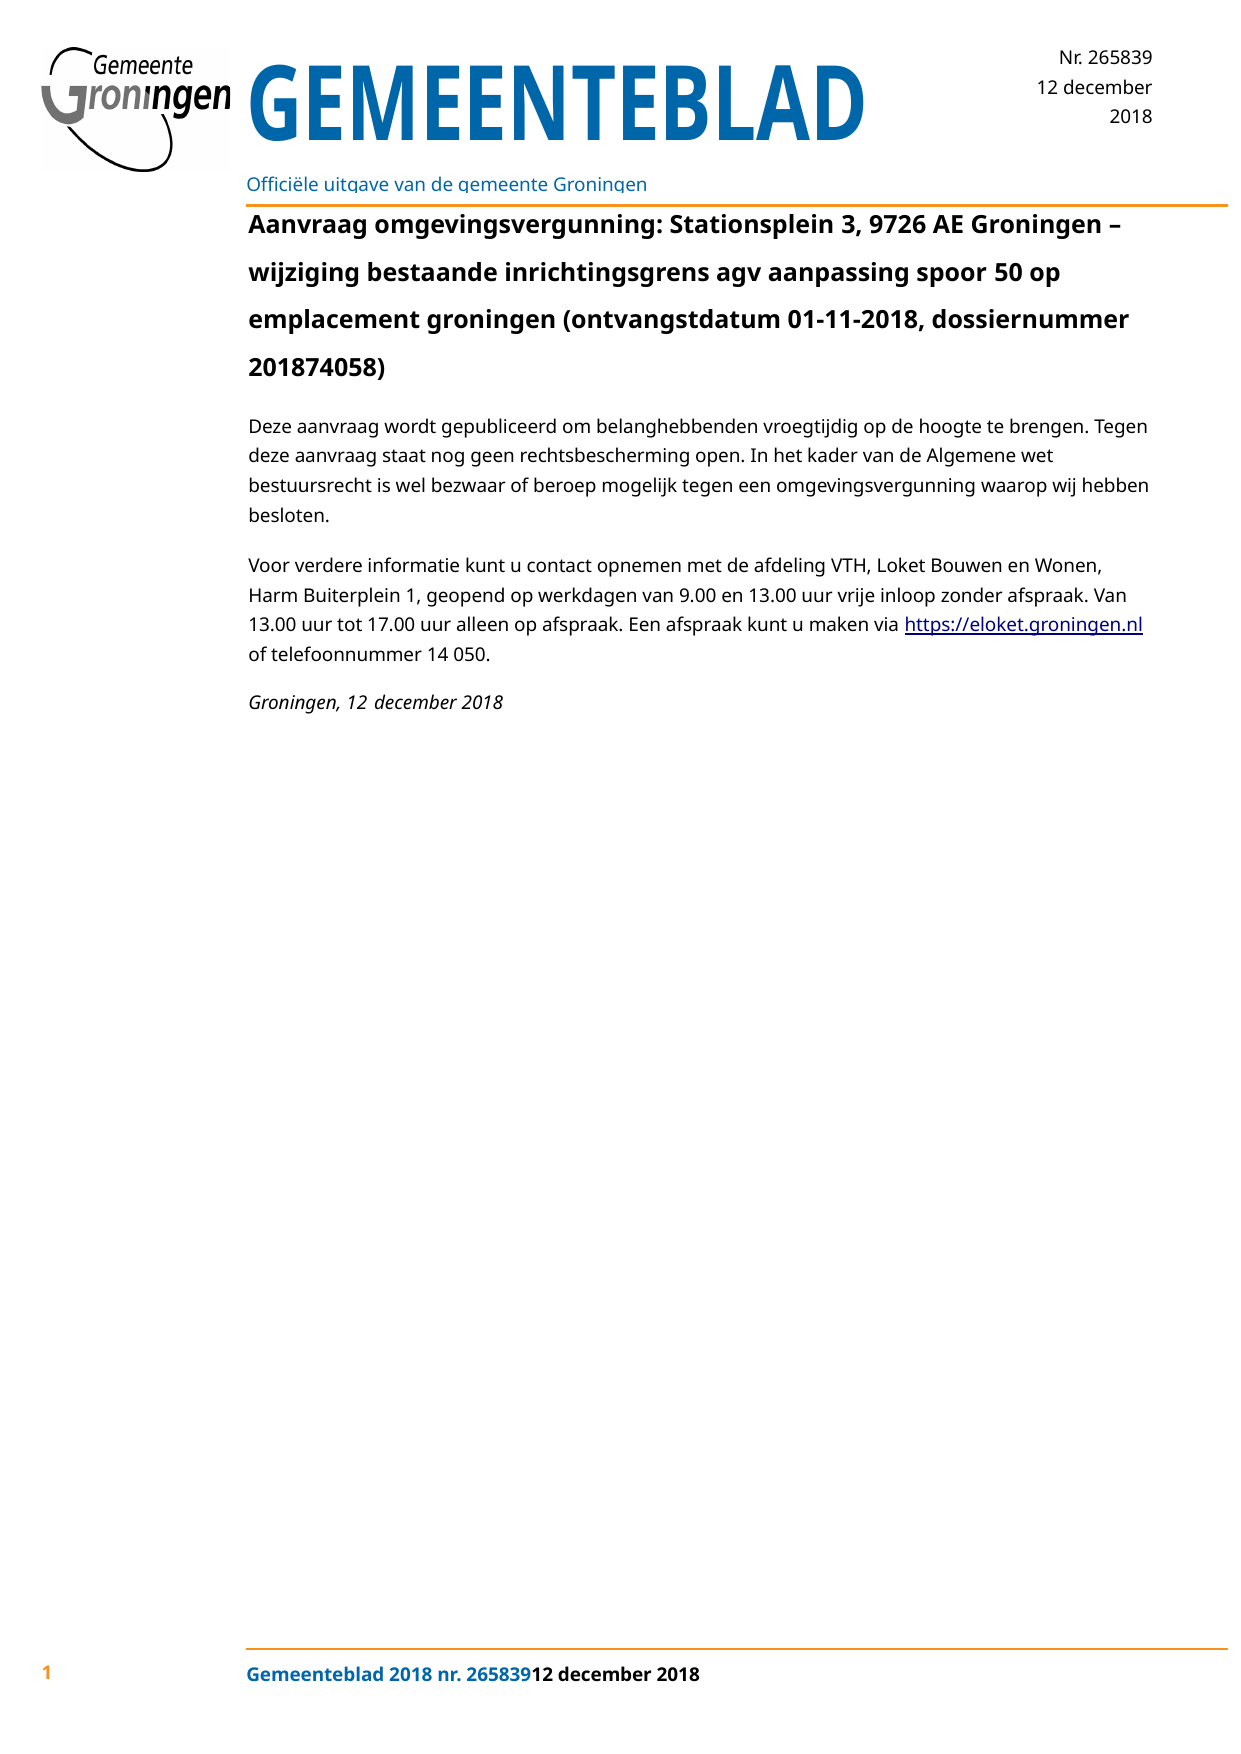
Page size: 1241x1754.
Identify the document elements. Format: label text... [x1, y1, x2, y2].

picture [41, 47, 231, 172]
text Deze aanvraag wordt gepubliceerd om belanghebbenden vroegtijdig op de hoogte te brengen. Tegen deze aanvraag staat nog geen rechtsbescherming open. In het kader van de Algemene wet bestuursrecht is wel bezwaar of beroep mogelijk tegen een omgevingsvergunning waarop wij hebben besloten. [248, 413, 1152, 528]
text Voor verdere informatie kunt u contact opnemen met de afdeling VTH, Loket Bouwen en Wonen, Harm Buiterplein 1, geopend op werkdagen van 9.00 en 13.00 uur vrije inloop zonder afspraak. Van 13.00 uur tot 17.00 uur alleen op afspraak. Een afspraak kunt u maken via https://eloket.groningen.nl of telefoonnummer 14 050. [248, 552, 1152, 667]
text Aanvraag omgevingsvergunning: Stationsplein 3, 9726 AE Groningen – wijziging bestaande inrichtingsgrens agv aanpassing spoor 50 op emplacement groningen (ontvangstdatum 01-11-2018, dossiernummer 201874058) [248, 207, 1152, 384]
text Groningen, 12 december 2018 [248, 689, 1152, 714]
